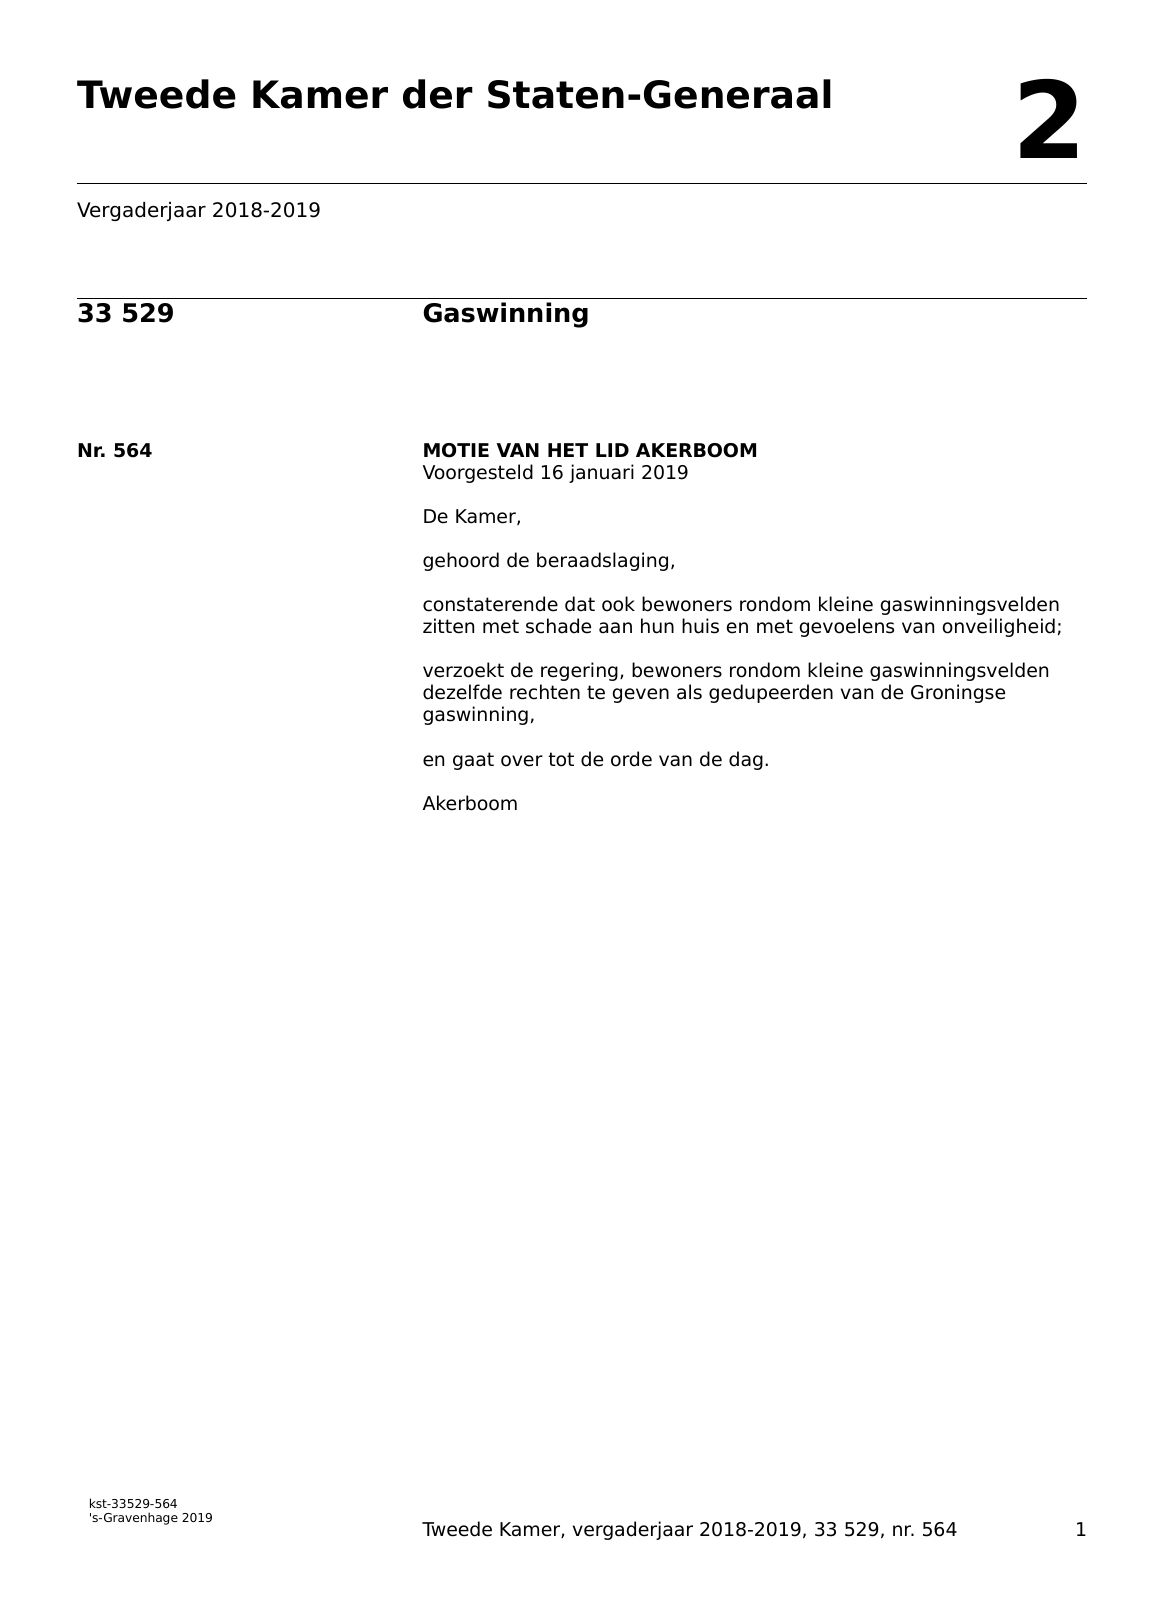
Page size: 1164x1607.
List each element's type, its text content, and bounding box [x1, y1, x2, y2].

subtitle Nr. 564 MOTIE VAN HET LID AKERBOOM [77, 440, 1087, 462]
table_header Tweede Kamer der Staten-Generaal [77, 59, 886, 183]
text en gaat over tot de orde van de dag. [422, 748, 1087, 770]
subtitle 33 529 Gaswinning [77, 299, 1087, 329]
text kst-33529-564 [88, 1497, 323, 1511]
text gehoord de beraadslaging, [422, 550, 1087, 572]
text verzoekt de regering, bewoners rondom kleine gaswinningsvelden dezelfde rechten te geven als gedupeerden van de Groningse gaswinning, [422, 660, 1087, 726]
text Akerboom [422, 793, 1087, 814]
text De Kamer, [422, 506, 1087, 528]
table_header 2 [886, 59, 1087, 183]
table_cell Vergaderjaar 2018-2019 [77, 184, 1087, 298]
text constaterende dat ook bewoners rondom kleine gaswinningsvelden zitten met schade aan hun huis en met gevoelens van onveiligheid; [422, 594, 1087, 638]
text 's-Gravenhage 2019 [88, 1511, 323, 1525]
text Voorgesteld 16 januari 2019 [422, 462, 1087, 484]
